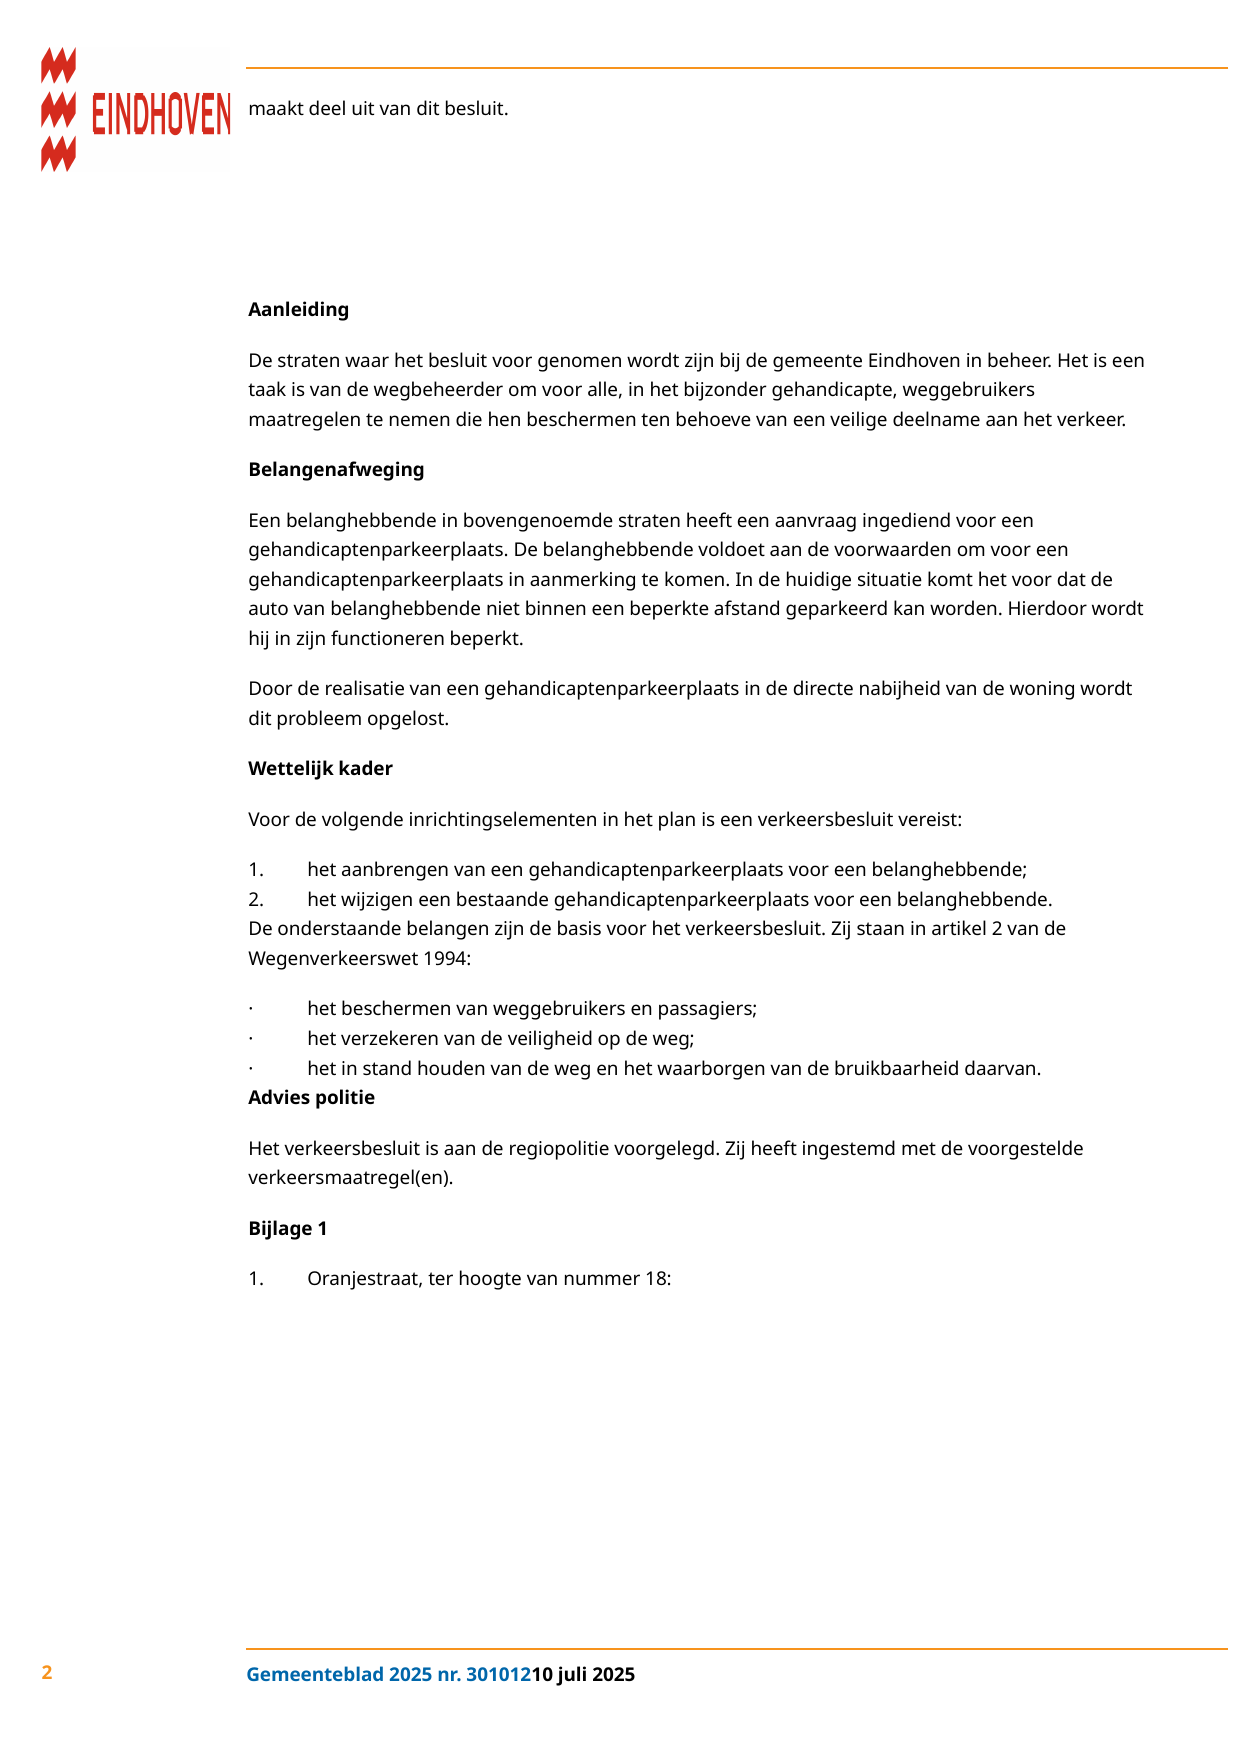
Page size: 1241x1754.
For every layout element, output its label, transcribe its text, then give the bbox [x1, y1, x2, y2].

text Belangenafweging [248, 456, 1152, 482]
text Door de realisatie van een gehandicaptenparkeerplaats in de directe nabijheid van de woning wordt dit probleem opgelost. [248, 676, 1152, 731]
list het beschermen van weggebruikers en passagiers; [248, 996, 1152, 1021]
text De straten waar het besluit voor genomen wordt zijn bij de gemeente Eindhoven in beheer. Het is een taak is van de wegbeheerder om voor alle, in het bijzonder gehandicapte, weggebruikers maatregelen te nemen die hen beschermen ten behoeve van een veilige deelname aan het verkeer. [248, 347, 1152, 432]
list Oranjestraat, ter hoogte van nummer 18: [248, 1265, 1152, 1291]
text Aanleiding [248, 296, 1152, 322]
list het aanbrengen van een gehandicaptenparkeerplaats voor een belanghebbende; [248, 856, 1152, 882]
list het verzekeren van de veiligheid op de weg; [248, 1025, 1152, 1051]
text De onderstaande belangen zijn de basis voor het verkeersbesluit. Zij staan in artikel 2 van de Wegenverkeerswet 1994: [248, 916, 1152, 971]
list het in stand houden van de weg en het waarborgen van de bruikbaarheid daarvan. [248, 1055, 1152, 1081]
text Voor de volgende inrichtingselementen in het plan is een verkeersbesluit vereist: [248, 806, 1152, 832]
text Bijlage 1 [248, 1215, 1152, 1241]
text Wettelijk kader [248, 756, 1152, 781]
text Advies politie [248, 1084, 1152, 1110]
text Het verkeersbesluit is aan de regiopolitie voorgelegd. Zij heeft ingestemd met de voorgestelde verkeersmaatregel(en). [248, 1135, 1152, 1190]
text Een belanghebbende in bovengenoemde straten heeft een aanvraag ingediend voor een gehandicaptenparkeerplaats. De belanghebbende voldoet aan de voorwaarden om voor een gehandicaptenparkeerplaats in aanmerking te komen. In de huidige situatie komt het voor dat de auto van belanghebbende niet binnen een beperkte afstand geparkeerd kan worden. Hierdoor wordt hij in zijn functioneren beperkt. [248, 507, 1152, 651]
list het wijzigen een bestaande gehandicaptenparkeerplaats voor een belanghebbende. [248, 886, 1152, 912]
text maakt deel uit van dit besluit. [248, 95, 1152, 121]
picture [41, 47, 231, 172]
